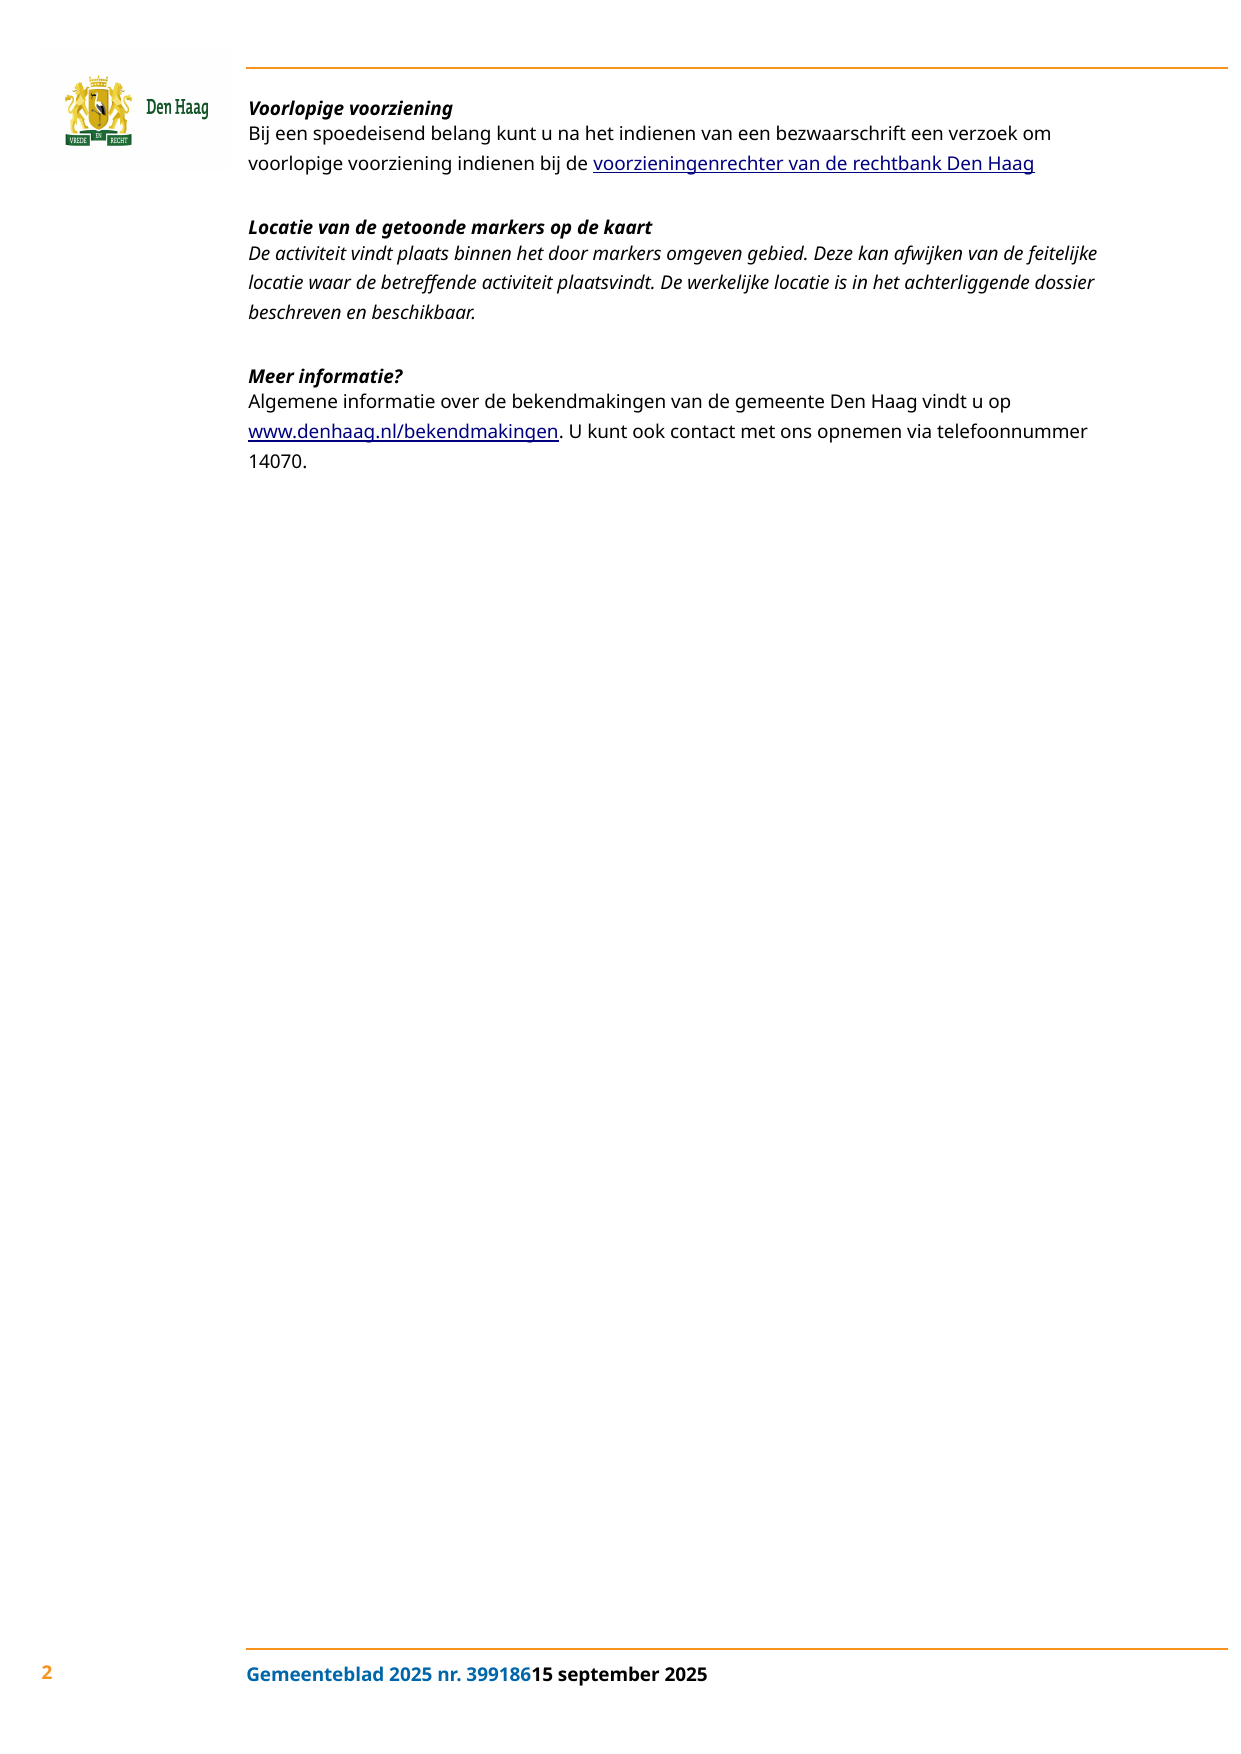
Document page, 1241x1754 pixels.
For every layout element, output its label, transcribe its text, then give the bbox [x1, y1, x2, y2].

text Voorlopige voorziening [248, 95, 1152, 121]
text Bij een spoedeisend belang kunt u na het indienen van een bezwaarschrift een verzoek om voorlopige voorziening indienen bij de voorzieningenrechter van de rechtbank Den Haag [248, 121, 1152, 176]
text De activiteit vindt plaats binnen het door markers omgeven gebied. Deze kan afwijken van de feitelijke locatie waar de betreffende activiteit plaatsvindt. De werkelijke locatie is in het achterliggende dossier beschreven en beschikbaar. [248, 240, 1152, 325]
text Meer informatie? [248, 363, 1152, 389]
picture [41, 47, 231, 172]
text Locatie van de getoonde markers op de kaart [248, 214, 1152, 240]
text Algemene informatie over de bekendmakingen van de gemeente Den Haag vindt u op www.denhaag.nl/bekendmakingen. U kunt ook contact met ons opnemen via telefoonnummer 14070. [248, 389, 1152, 473]
